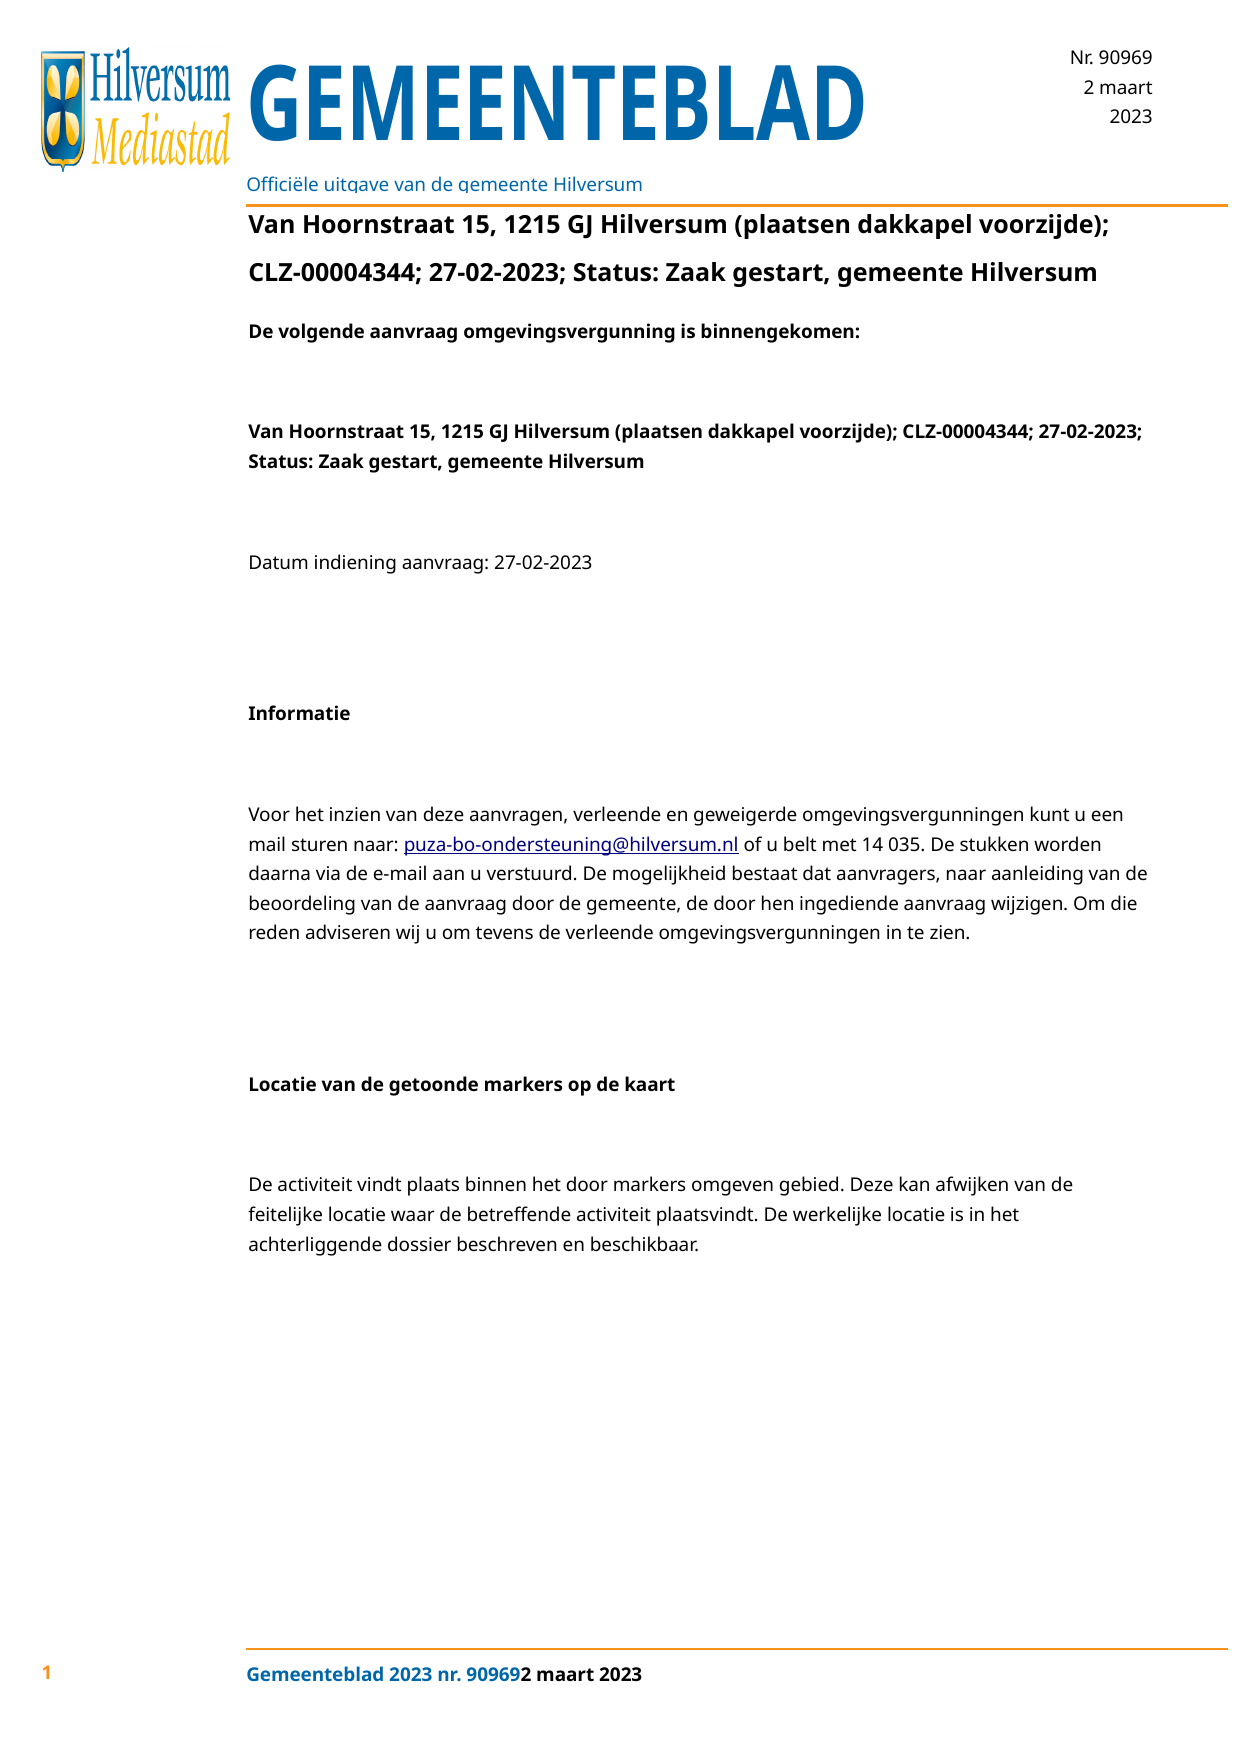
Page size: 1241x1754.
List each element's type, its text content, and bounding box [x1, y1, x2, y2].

text De volgende aanvraag omgevingsvergunning is binnengekomen: [248, 318, 1152, 344]
text Informatie [248, 700, 1152, 726]
text Voor het inzien van deze aanvragen, verleende en geweigerde omgevingsvergunningen kunt u een mail sturen naar: puza-bo-ondersteuning@hilversum.nl of u belt met 14 035. De stukken worden daarna via de e-mail aan u verstuurd. De mogelijkheid bestaat dat aanvragers, naar aanleiding van de beoordeling van de aanvraag door de gemeente, de door hen ingediende aanvraag wijzigen. Om die reden adviseren wij u om tevens de verleende omgevingsvergunningen in te zien. [248, 801, 1152, 945]
text Van Hoornstraat 15, 1215 GJ Hilversum (plaatsen dakkapel voorzijde); CLZ-00004344; 27-02-2023; Status: Zaak gestart, gemeente Hilversum [248, 419, 1152, 474]
text De activiteit vindt plaats binnen het door markers omgeven gebied. Deze kan afwijken van de feitelijke locatie waar de betreffende activiteit plaatsvindt. De werkelijke locatie is in het achterliggende dossier beschreven en beschikbaar. [248, 1172, 1152, 1257]
text Van Hoornstraat 15, 1215 GJ Hilversum (plaatsen dakkapel voorzijde); CLZ-00004344; 27-02-2023; Status: Zaak gestart, gemeente Hilversum [248, 207, 1152, 288]
text Locatie van de getoonde markers op de kaart [248, 1071, 1152, 1097]
picture [41, 47, 231, 172]
text Datum indiening aanvraag: 27-02-2023 [248, 549, 1152, 575]
